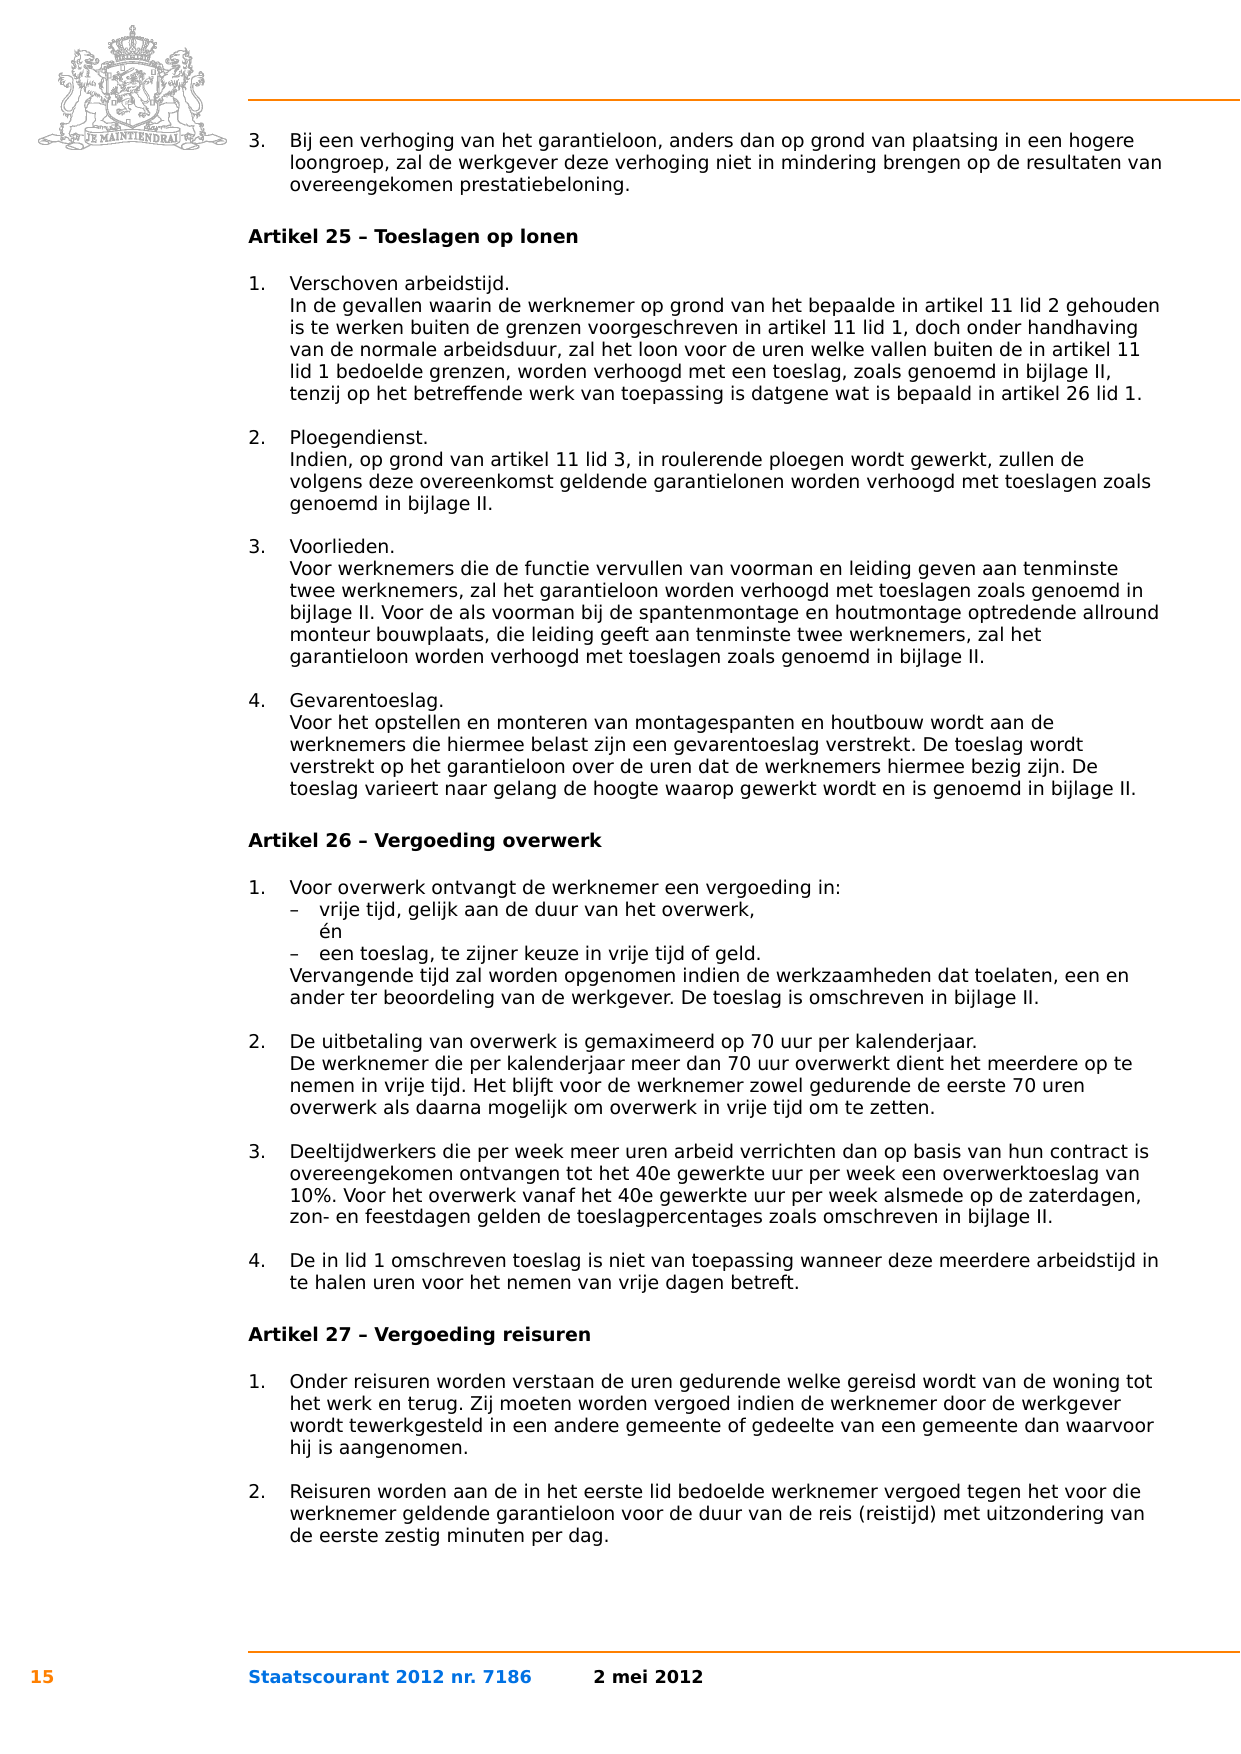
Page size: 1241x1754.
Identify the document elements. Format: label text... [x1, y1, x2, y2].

text 3. Voorlieden. [248, 536, 1163, 558]
text 2. Ploegendienst. [248, 427, 1163, 448]
subtitle Artikel 26 – Vergoeding overwerk [248, 830, 1163, 852]
picture [38, 25, 227, 150]
text 3. Deeltijdwerkers die per week meer uren arbeid verrichten dan op basis van hun contract is overeengekomen ontvangen tot het 40e gewerkte uur per week een overwerktoeslag van 10%. Voor het overwerk vanaf het 40e gewerkte uur per week alsmede op de zaterdagen, zon- en feestdagen gelden de toeslagpercentages zoals omschreven in bijlage II. [248, 1141, 1163, 1228]
text 1. Verschoven arbeidstijd. [248, 273, 1163, 295]
text 3. Bij een verhoging van het garantieloon, anders dan op grond van plaatsing in een hogere loongroep, zal de werkgever deze verhoging niet in mindering brengen op de resultaten van overeengekomen prestatiebeloning. [248, 130, 1163, 196]
text In de gevallen waarin de werknemer op grond van het bepaalde in artikel 11 lid 2 gehouden is te werken buiten de grenzen voorgeschreven in artikel 11 lid 1, doch onder handhaving van de normale arbeidsduur, zal het loon voor de uren welke vallen buiten de in artikel 11 lid 1 bedoelde grenzen, worden verhoogd met een toeslag, zoals genoemd in bijlage II, tenzij op het betreffende werk van toepassing is datgene wat is bepaald in artikel 26 lid 1. [289, 295, 1163, 405]
text – een toeslag, te zijner keuze in vrije tijd of geld. [289, 943, 1163, 965]
text Vervangende tijd zal worden opgenomen indien de werkzaamheden dat toelaten, een en ander ter beoordeling van de werkgever. De toeslag is omschreven in bijlage II. [289, 965, 1163, 1009]
text 2. Reisuren worden aan de in het eerste lid bedoelde werknemer vergoed tegen het voor die werknemer geldende garantieloon voor de duur van de reis (reistijd) met uitzondering van de eerste zestig minuten per dag. [248, 1481, 1163, 1547]
subtitle Artikel 25 – Toeslagen op lonen [248, 226, 1163, 248]
text – vrije tijd, gelijk aan de duur van het overwerk, [289, 899, 1163, 921]
text Voor werknemers die de functie vervullen van voorman en leiding geven aan tenminste twee werknemers, zal het garantieloon worden verhoogd met toeslagen zoals genoemd in bijlage II. Voor de als voorman bij de spantenmontage en houtmontage optredende allround monteur bouwplaats, die leiding geeft aan tenminste twee werknemers, zal het garantieloon worden verhoogd met toeslagen zoals genoemd in bijlage II. [289, 558, 1163, 668]
text Voor het opstellen en monteren van montagespanten en houtbouw wordt aan de werknemers die hiermee belast zijn een gevarentoeslag verstrekt. De toeslag wordt verstrekt op het garantieloon over de uren dat de werknemers hiermee bezig zijn. De toeslag varieert naar gelang de hoogte waarop gewerkt wordt en is genoemd in bijlage II. [289, 712, 1163, 800]
text 2. De uitbetaling van overwerk is gemaximeerd op 70 uur per kalenderjaar. [248, 1031, 1163, 1053]
subtitle Artikel 27 – Vergoeding reisuren [248, 1324, 1163, 1346]
text 1. Voor overwerk ontvangt de werknemer een vergoeding in: [248, 877, 1163, 899]
text 4. De in lid 1 omschreven toeslag is niet van toepassing wanneer deze meerdere arbeidstijd in te halen uren voor het nemen van vrije dagen betreft. [248, 1250, 1163, 1294]
text Indien, op grond van artikel 11 lid 3, in roulerende ploegen wordt gewerkt, zullen de volgens deze overeenkomst geldende garantielonen worden verhoogd met toeslagen zoals genoemd in bijlage II. [289, 448, 1163, 514]
text 4. Gevarentoeslag. [248, 690, 1163, 712]
text De werknemer die per kalenderjaar meer dan 70 uur overwerkt dient het meerdere op te nemen in vrije tijd. Het blijft voor de werknemer zowel gedurende de eerste 70 uren overwerk als daarna mogelijk om overwerk in vrije tijd om te zetten. [289, 1053, 1163, 1119]
text én [319, 921, 1163, 943]
text 1. Onder reisuren worden verstaan de uren gedurende welke gereisd wordt van de woning tot het werk en terug. Zij moeten worden vergoed indien de werknemer door de werkgever wordt tewerkgesteld in een andere gemeente of gedeelte van een gemeente dan waarvoor hij is aangenomen. [248, 1371, 1163, 1459]
